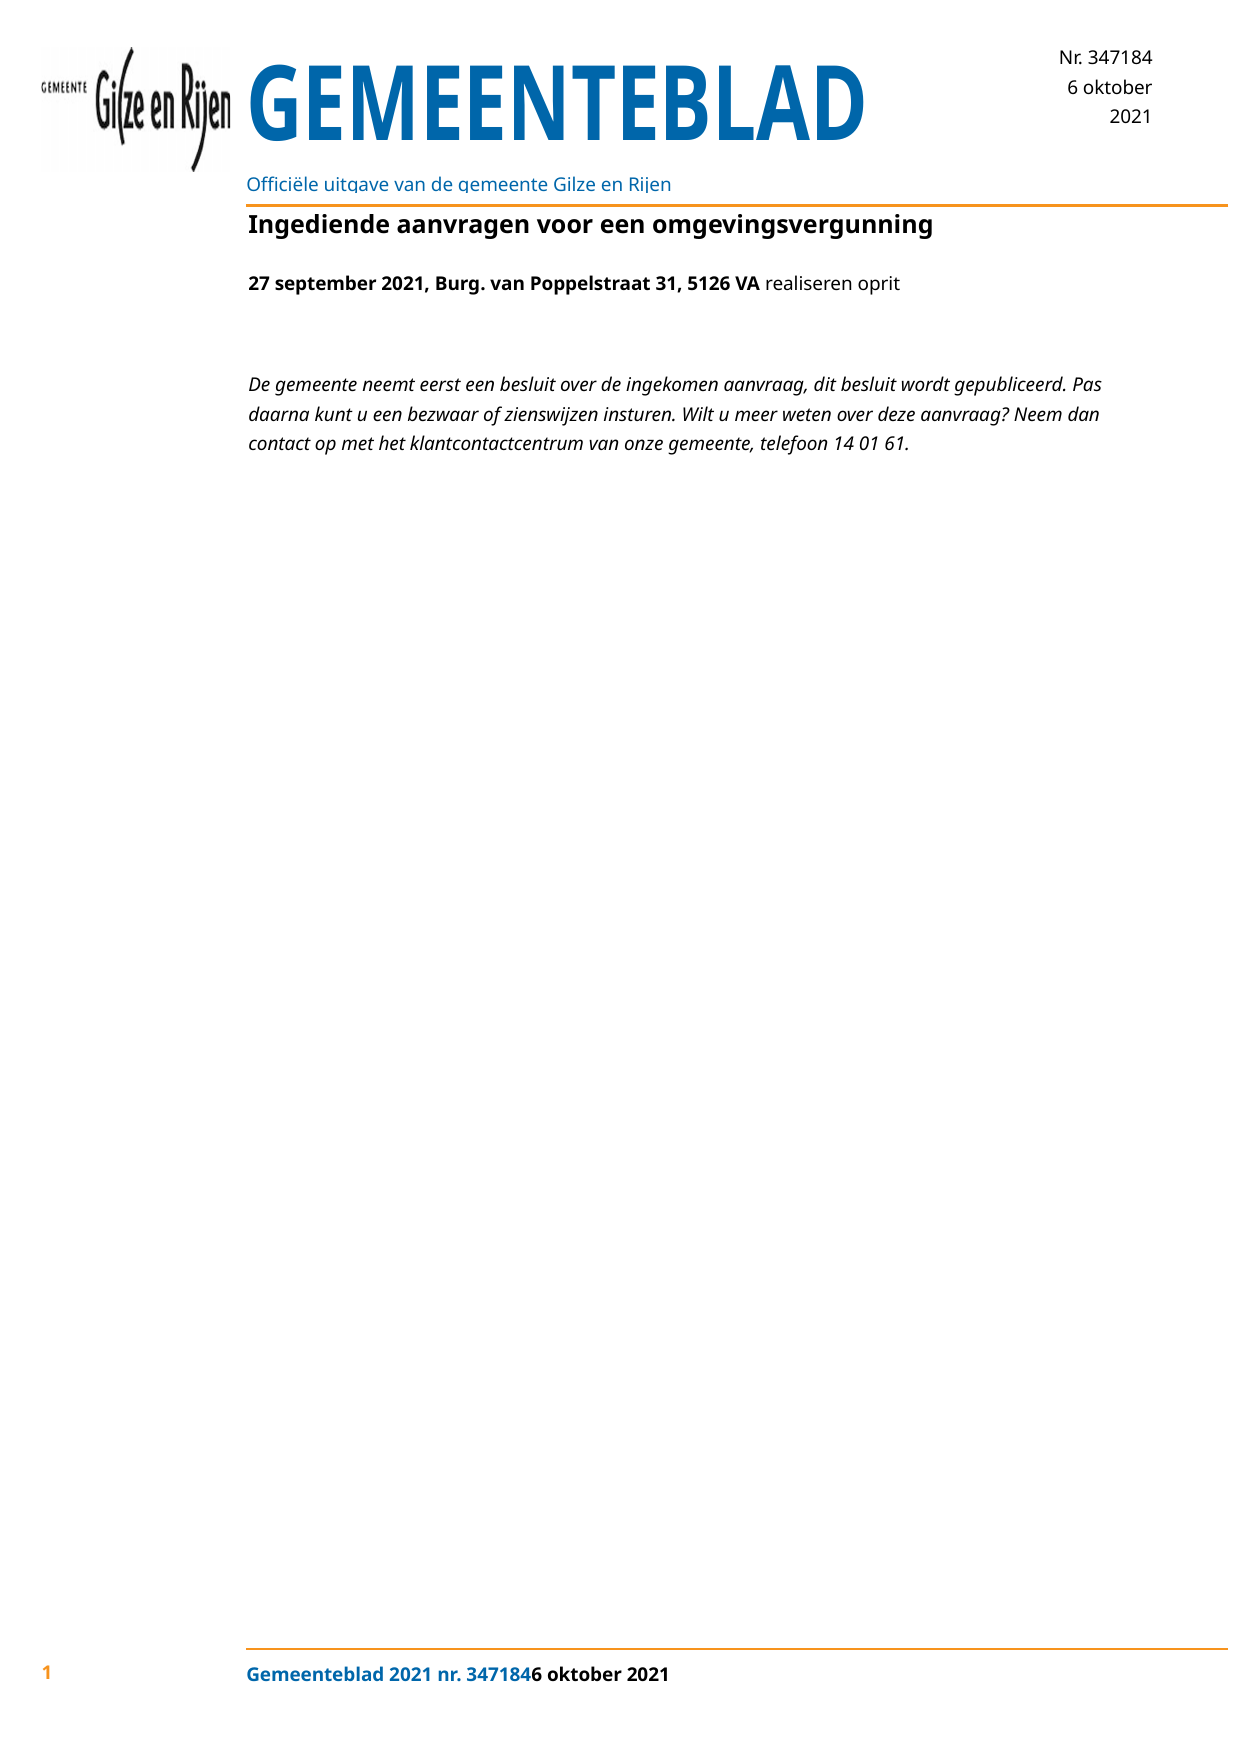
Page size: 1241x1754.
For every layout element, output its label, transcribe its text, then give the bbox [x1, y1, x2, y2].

text De gemeente neemt eerst een besluit over de ingekomen aanvraag, dit besluit wordt gepubliceerd. Pas daarna kunt u een bezwaar of zienswijzen insturen. Wilt u meer weten over deze aanvraag? Neem dan contact op met het klantcontactcentrum van onze gemeente, telefoon 14 01 61. [248, 371, 1152, 456]
picture [41, 47, 231, 172]
text 27 september 2021, Burg. van Poppelstraat 31, 5126 VA realiseren oprit [248, 270, 1152, 296]
text Ingediende aanvragen voor een omgevingsvergunning [248, 207, 1152, 241]
